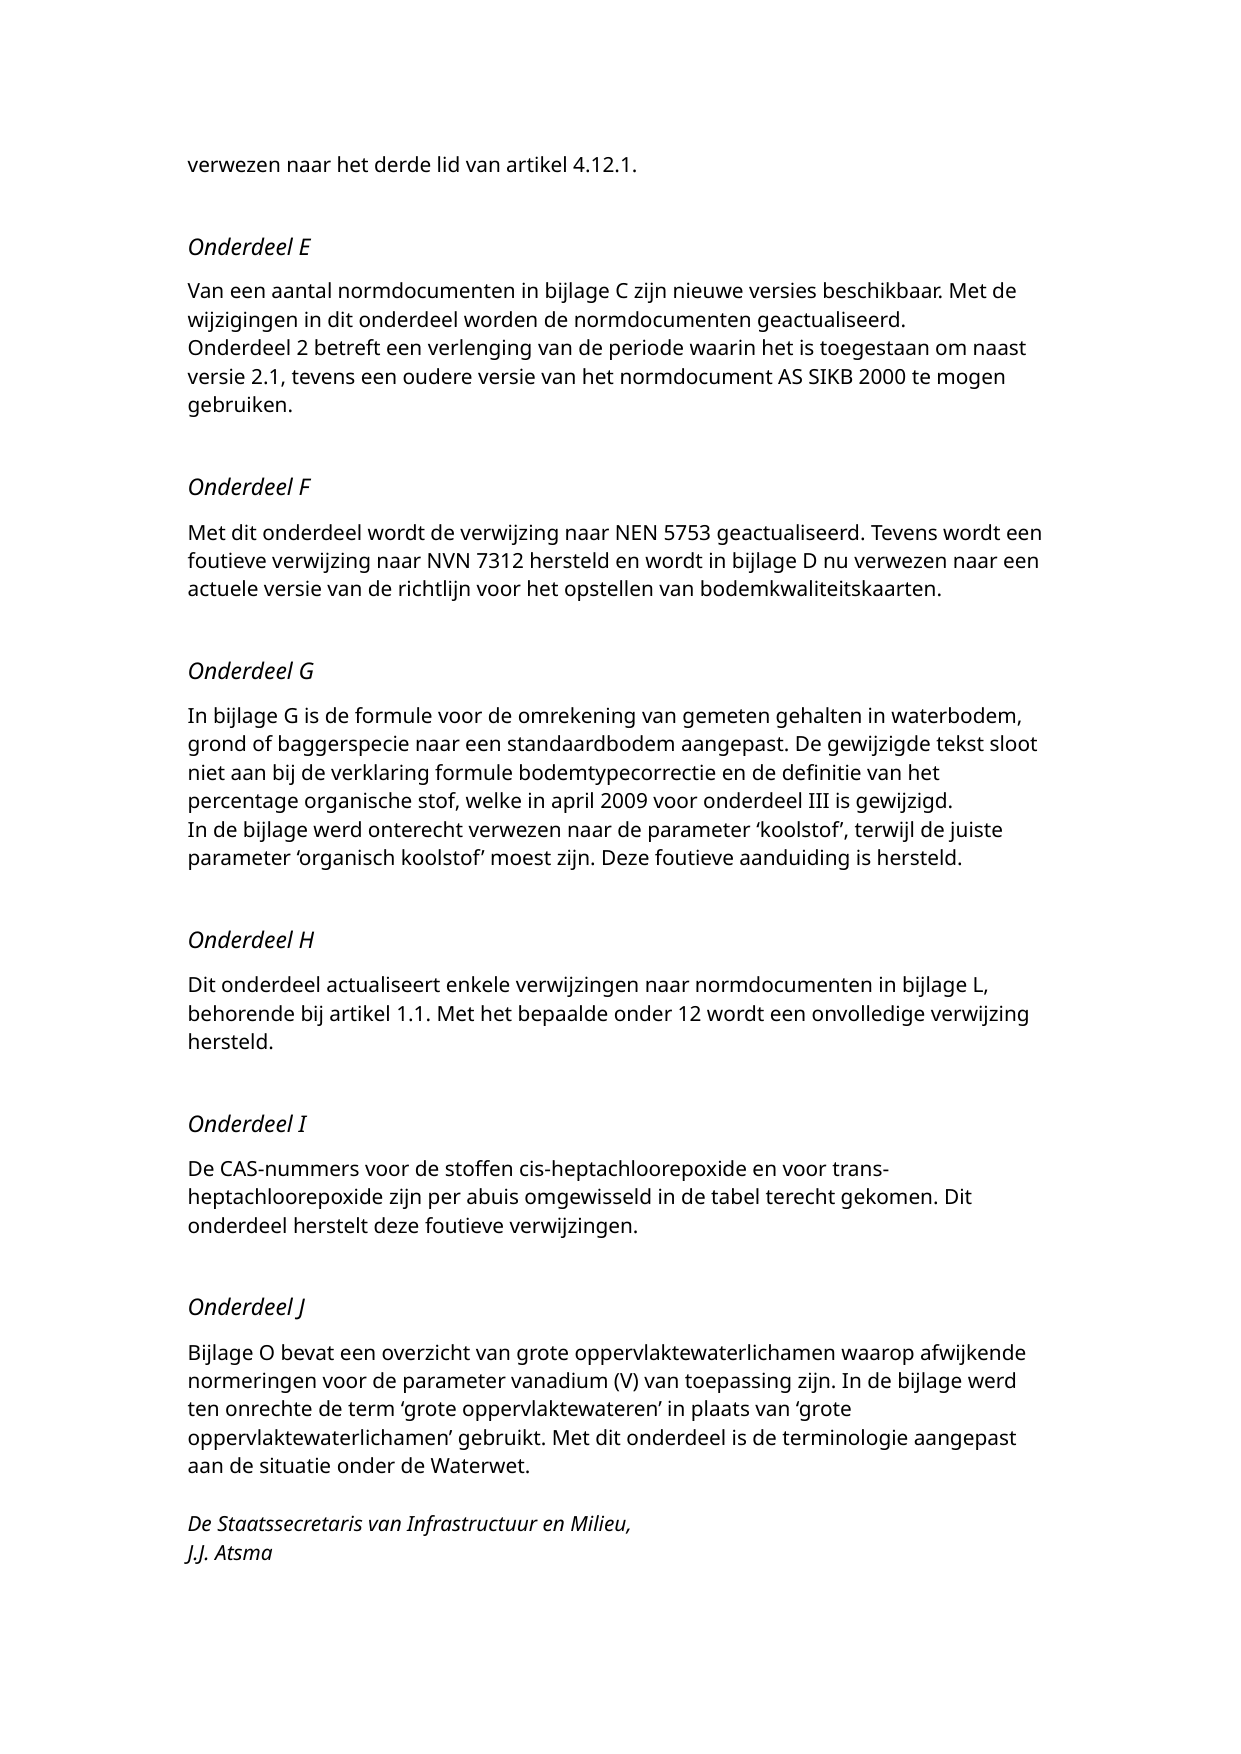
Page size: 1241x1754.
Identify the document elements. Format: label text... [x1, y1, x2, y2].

subtitle Onderdeel F [187, 471, 1053, 503]
text Onderdeel 2 betreft een verlenging van de periode waarin het is toegestaan om naast versie 2.1, tevens een oudere versie van het normdocument AS SIKB 2000 te mogen gebruiken. [187, 333, 1053, 419]
text Met dit onderdeel wordt de verwijzing naar NEN 5753 geactualiseerd. Tevens wordt een foutieve verwijzing naar NVN 7312 hersteld en wordt in bijlage D nu verwezen naar een actuele versie van de richtlijn voor het opstellen van bodemkwaliteitskaarten. [187, 518, 1053, 603]
text J.J. Atsma [187, 1538, 1053, 1566]
text Bijlage O bevat een overzicht van grote oppervlaktewaterlichamen waarop afwijkende normeringen voor de parameter vanadium (V) van toepassing zijn. In de bijlage werd ten onrechte de term ‘grote oppervlaktewateren’ in plaats van ‘grote oppervlaktewaterlichamen’ gebruikt. Met dit onderdeel is de terminologie aangepast aan de situatie onder de Waterwet. [187, 1338, 1053, 1480]
text Dit onderdeel actualiseert enkele verwijzingen naar normdocumenten in bijlage L, behorende bij artikel 1.1. Met het bepaalde onder 12 wordt een onvolledige verwijzing hersteld. [187, 971, 1053, 1056]
text In bijlage G is de formule voor de omrekening van gemeten gehalten in waterbodem, grond of baggerspecie naar een standaardbodem aangepast. De gewijzigde tekst sloot niet aan bij de verklaring formule bodemtypecorrectie en de definitie van het percentage organische stof, welke in april 2009 voor onderdeel III is gewijzigd. [187, 701, 1053, 815]
subtitle Onderdeel J [187, 1291, 1053, 1323]
text Van een aantal normdocumenten in bijlage C zijn nieuwe versies beschikbaar. Met de wijzigingen in dit onderdeel worden de normdocumenten geactualiseerd. [187, 277, 1053, 333]
text verwezen naar het derde lid van artikel 4.12.1. [187, 150, 1053, 178]
subtitle Onderdeel H [187, 924, 1053, 956]
text De CAS-nummers voor de stoffen cis-heptachloorepoxide en voor trans-heptachloorepoxide zijn per abuis omgewisseld in de tabel terecht gekomen. Dit onderdeel herstelt deze foutieve verwijzingen. [187, 1154, 1053, 1239]
text In de bijlage werd onterecht verwezen naar de parameter ‘koolstof’, terwijl de juiste parameter ‘organisch koolstof’ moest zijn. Deze foutieve aanduiding is hersteld. [187, 815, 1053, 872]
subtitle Onderdeel I [187, 1108, 1053, 1139]
subtitle Onderdeel E [187, 230, 1053, 262]
text De Staatssecretaris van Infrastructuur en Milieu, [187, 1509, 1053, 1538]
subtitle Onderdeel G [187, 655, 1053, 686]
